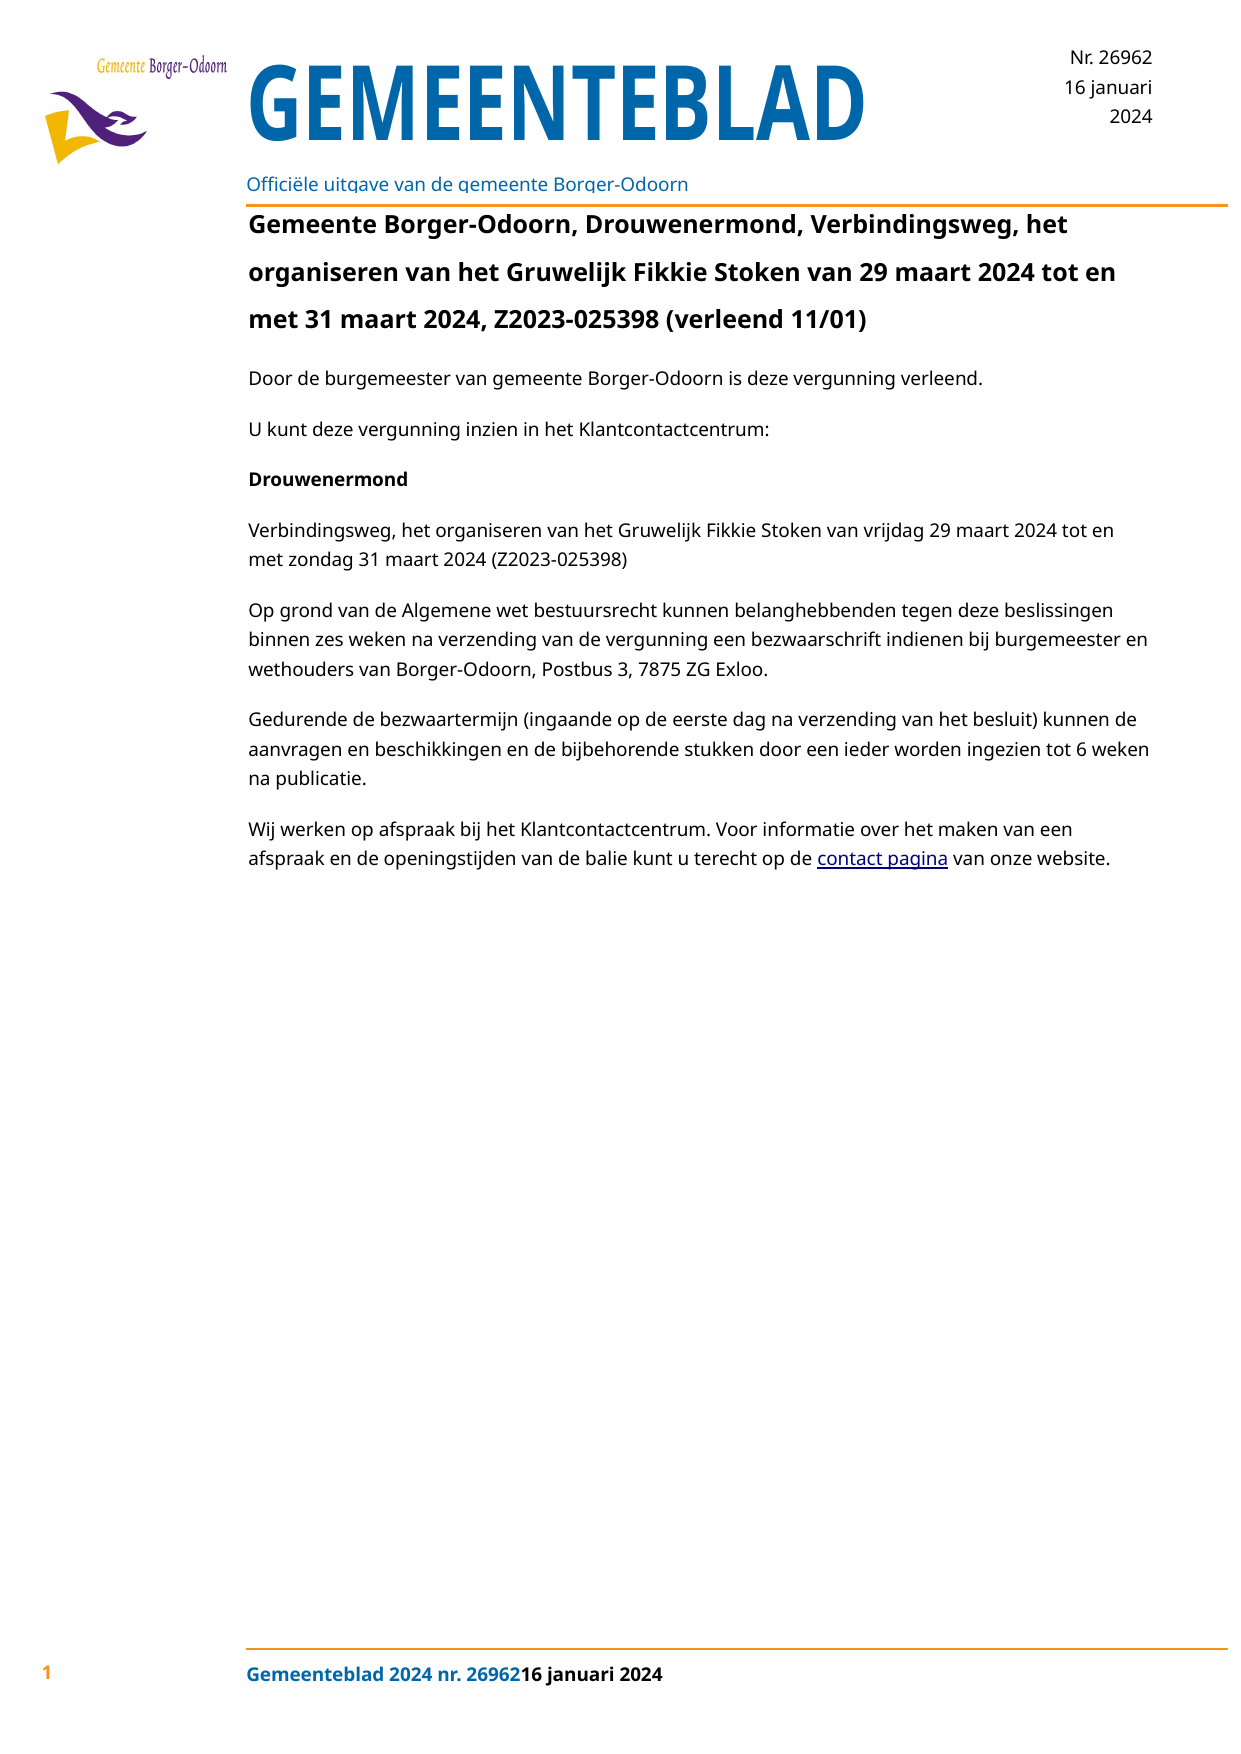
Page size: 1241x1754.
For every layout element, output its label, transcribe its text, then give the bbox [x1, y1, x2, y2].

text Verbindingsweg, het organiseren van het Gruwelijk Fikkie Stoken van vrijdag 29 maart 2024 tot en met zondag 31 maart 2024 (Z2023-025398) [248, 517, 1152, 572]
text Door de burgemeester van gemeente Borger-Odoorn is deze vergunning verleend. [248, 366, 1152, 391]
picture [41, 47, 231, 172]
text Op grond van de Algemene wet bestuursrecht kunnen belanghebbenden tegen deze beslissingen binnen zes weken na verzending van de vergunning een bezwaarschrift indienen bij burgemeester en wethouders van Borger-Odoorn, Postbus 3, 7875 ZG Exloo. [248, 597, 1152, 682]
text Gemeente Borger-Odoorn, Drouwenermond, Verbindingsweg, het organiseren van het Gruwelijk Fikkie Stoken van 29 maart 2024 tot en met 31 maart 2024, Z2023-025398 (verleend 11/01) [248, 207, 1152, 336]
text Gedurende de bezwaartermijn (ingaande op de eerste dag na verzending van het besluit) kunnen de aanvragen en beschikkingen en de bijbehorende stukken door een ieder worden ingezien tot 6 weken na publicatie. [248, 706, 1152, 791]
text U kunt deze vergunning inzien in het Klantcontactcentrum: [248, 416, 1152, 442]
text Wij werken op afspraak bij het Klantcontactcentrum. Voor informatie over het maken van een afspraak en de openingstijden van de balie kunt u terecht op de contact pagina van onze website. [248, 816, 1152, 871]
text Drouwenermond [248, 466, 1152, 492]
